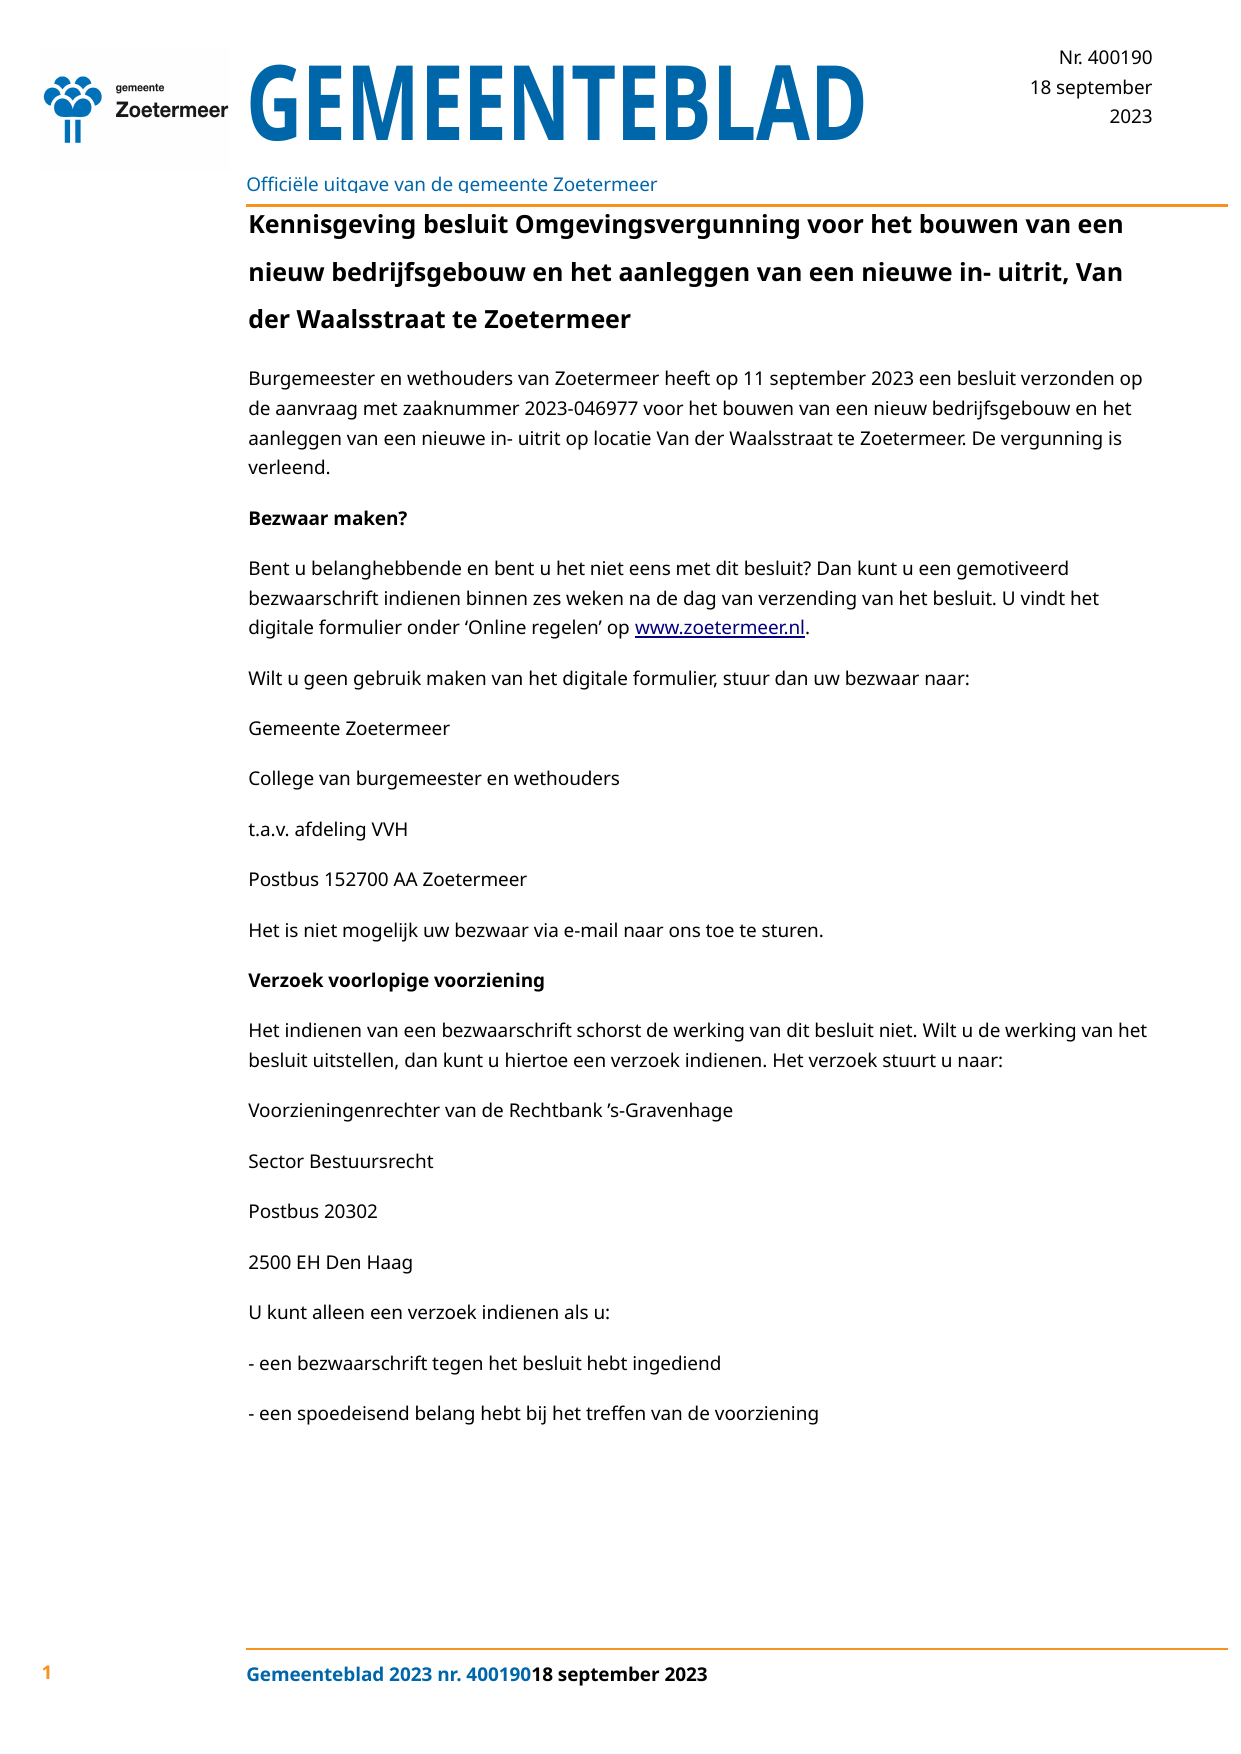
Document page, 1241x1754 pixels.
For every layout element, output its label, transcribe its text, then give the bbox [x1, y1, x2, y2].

text Sector Bestuursrecht [248, 1148, 1152, 1174]
text Kennisgeving besluit Omgevingsvergunning voor het bouwen van een nieuw bedrijfsgebouw en het aanleggen van een nieuwe in- uitrit, Van der Waalsstraat te Zoetermeer [248, 207, 1152, 336]
text Postbus 152700 AA Zoetermeer [248, 866, 1152, 892]
text Burgemeester en wethouders van Zoetermeer heeft op 11 september 2023 een besluit verzonden op de aanvraag met zaaknummer 2023-046977 voor het bouwen van een nieuw bedrijfsgebouw en het aanleggen van een nieuwe in- uitrit op locatie Van der Waalsstraat te Zoetermeer. De vergunning is verleend. [248, 366, 1152, 480]
text Voorzieningenrechter van de Rechtbank ’s-Gravenhage [248, 1098, 1152, 1123]
picture [41, 47, 231, 172]
text Bezwaar maken? [248, 505, 1152, 530]
text Gemeente Zoetermeer [248, 715, 1152, 741]
text - een bezwaarschrift tegen het besluit hebt ingediend [248, 1350, 1152, 1375]
text U kunt alleen een verzoek indienen als u: [248, 1299, 1152, 1325]
text Het is niet mogelijk uw bezwaar via e-mail naar ons toe te sturen. [248, 917, 1152, 942]
text 2500 EH Den Haag [248, 1249, 1152, 1274]
text Postbus 20302 [248, 1198, 1152, 1224]
text Verzoek voorlopige voorziening [248, 967, 1152, 993]
text Bent u belanghebbende en bent u het niet eens met dit besluit? Dan kunt u een gemotiveerd bezwaarschrift indienen binnen zes weken na de dag van verzending van het besluit. U vindt het digitale formulier onder ‘Online regelen’ op www.zoetermeer.nl. [248, 555, 1152, 640]
text College van burgemeester en wethouders [248, 766, 1152, 791]
text t.a.v. afdeling VVH [248, 816, 1152, 842]
text Wilt u geen gebruik maken van het digitale formulier, stuur dan uw bezwaar naar: [248, 665, 1152, 690]
text Het indienen van een bezwaarschrift schorst de werking van dit besluit niet. Wilt u de werking van het besluit uitstellen, dan kunt u hiertoe een verzoek indienen. Het verzoek stuurt u naar: [248, 1018, 1152, 1073]
text - een spoedeisend belang hebt bij het treffen van de voorziening [248, 1400, 1152, 1426]
